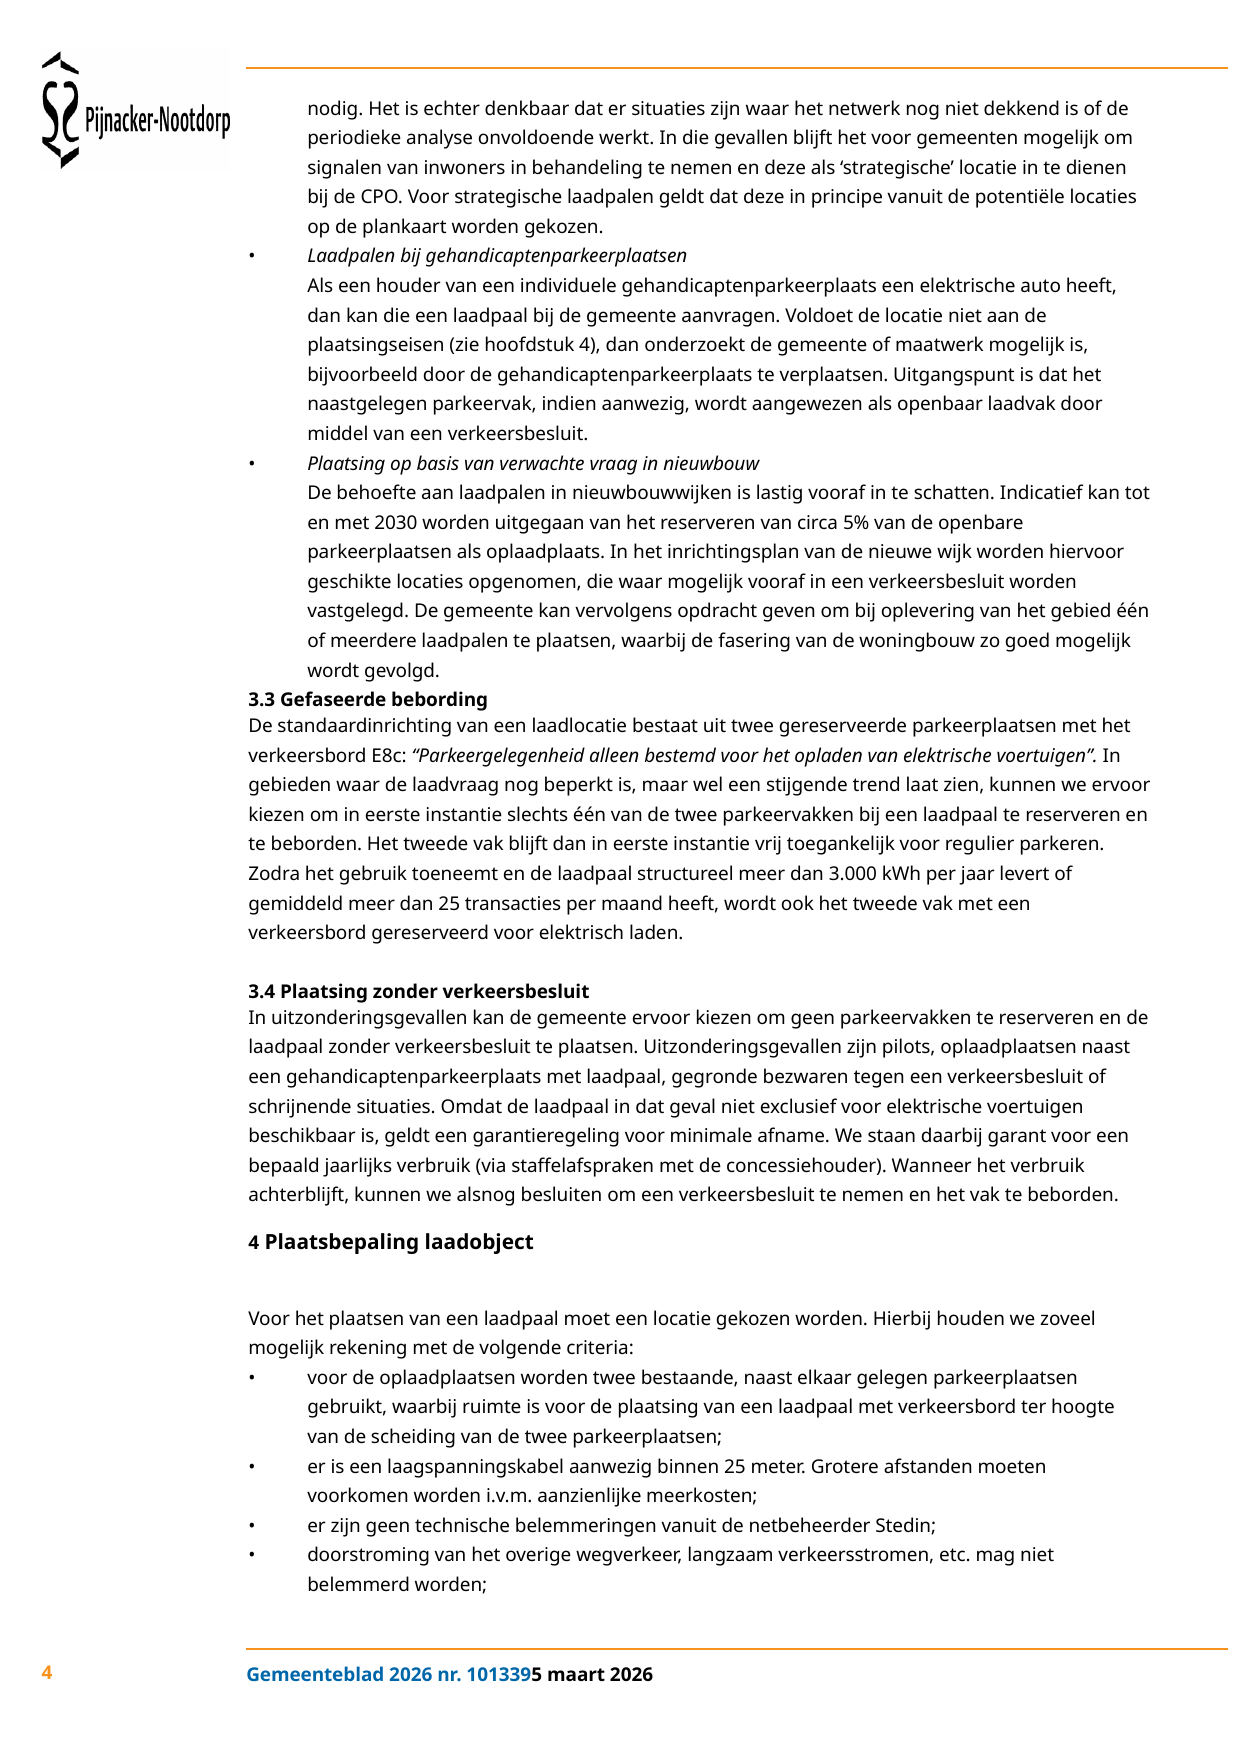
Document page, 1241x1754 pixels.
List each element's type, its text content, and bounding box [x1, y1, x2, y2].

text In uitzonderingsgevallen kan de gemeente ervoor kiezen om geen parkeervakken te reserveren en de laadpaal zonder verkeersbesluit te plaatsen. Uitzonderingsgevallen zijn pilots, oplaadplaatsen naast een gehandicaptenparkeerplaats met laadpaal, gegronde bezwaren tegen een verkeersbesluit of schrijnende situaties. Omdat de laadpaal in dat geval niet exclusief voor elektrische voertuigen beschikbaar is, geldt een garantieregeling voor minimale afname. We staan daarbij garant voor een bepaald jaarlijks verbruik (via staffelafspraken met de concessiehouder). Wanneer het verbruik achterblijft, kunnen we alsnog besluiten om een verkeersbesluit te nemen en het vak te beborden. [248, 1004, 1152, 1207]
list Als een houder van een individuele gehandicaptenparkeerplaats een elektrische auto heeft, dan kan die een laadpaal bij de gemeente aanvragen. Voldoet de locatie niet aan de plaatsingseisen (zie hoofdstuk 4), dan onderzoekt de gemeente of maatwerk mogelijk is, bijvoorbeeld door de gehandicaptenparkeerplaats te verplaatsen. Uitgangspunt is dat het naastgelegen parkeervak, indien aanwezig, wordt aangewezen als openbaar laadvak door middel van een verkeersbesluit. [248, 272, 1152, 446]
text Voor het plaatsen van een laadpaal moet een locatie gekozen worden. Hierbij houden we zoveel mogelijk rekening met de volgende criteria: [248, 1305, 1152, 1360]
text 3.3 Gefaseerde bebording [248, 686, 1152, 712]
list voor de oplaadplaatsen worden twee bestaande, naast elkaar gelegen parkeerplaatsen gebruikt, waarbij ruimte is voor de plaatsing van een laadpaal met verkeersbord ter hoogte van de scheiding van de twee parkeerplaatsen; [248, 1364, 1152, 1449]
list Laadpalen bij gehandicaptenparkeerplaatsen [248, 243, 1152, 268]
list er zijn geen technische belemmeringen vanuit de netbeheerder Stedin; [248, 1512, 1152, 1538]
picture [41, 47, 231, 172]
list nodig. Het is echter denkbaar dat er situaties zijn waar het netwerk nog niet dekkend is of de periodieke analyse onvoldoende werkt. In die gevallen blijft het voor gemeenten mogelijk om signalen van inwoners in behandeling te nemen en deze als ‘strategische’ locatie in te dienen bij de CPO. Voor strategische laadpalen geldt dat deze in principe vanuit de potentiële locaties op de plankaart worden gekozen. [248, 95, 1152, 239]
list Plaatsing op basis van verwachte vraag in nieuwbouw [248, 450, 1152, 476]
text 4 Plaatsbepaling laadobject [248, 1227, 1152, 1256]
list doorstroming van het overige wegverkeer, langzaam verkeersstromen, etc. mag niet belemmerd worden; [248, 1542, 1152, 1597]
list er is een laagspanningskabel aanwezig binnen 25 meter. Grotere afstanden moeten voorkomen worden i.v.m. aanzienlijke meerkosten; [248, 1453, 1152, 1508]
list De behoefte aan laadpalen in nieuwbouwwijken is lastig vooraf in te schatten. Indicatief kan tot en met 2030 worden uitgegaan van het reserveren van circa 5% van de openbare parkeerplaatsen als oplaadplaats. In het inrichtingsplan van de nieuwe wijk worden hiervoor geschikte locaties opgenomen, die waar mogelijk vooraf in een verkeersbesluit worden vastgelegd. De gemeente kan vervolgens opdracht geven om bij oplevering van het gebied één of meerdere laadpalen te plaatsen, waarbij de fasering van de woningbouw zo goed mogelijk wordt gevolgd. [248, 479, 1152, 683]
text 3.4 Plaatsing zonder verkeersbesluit [248, 978, 1152, 1004]
text De standaardinrichting van een laadlocatie bestaat uit twee gereserveerde parkeerplaatsen met het verkeersbord E8c: “Parkeergelegenheid alleen bestemd voor het opladen van elektrische voertuigen”. In gebieden waar de laadvraag nog beperkt is, maar wel een stijgende trend laat zien, kunnen we ervoor kiezen om in eerste instantie slechts één van de twee parkeervakken bij een laadpaal te reserveren en te beborden. Het tweede vak blijft dan in eerste instantie vrij toegankelijk voor regulier parkeren. Zodra het gebruik toeneemt en de laadpaal structureel meer dan 3.000 kWh per jaar levert of gemiddeld meer dan 25 transacties per maand heeft, wordt ook het tweede vak met een verkeersbord gereserveerd voor elektrisch laden. [248, 712, 1152, 945]
